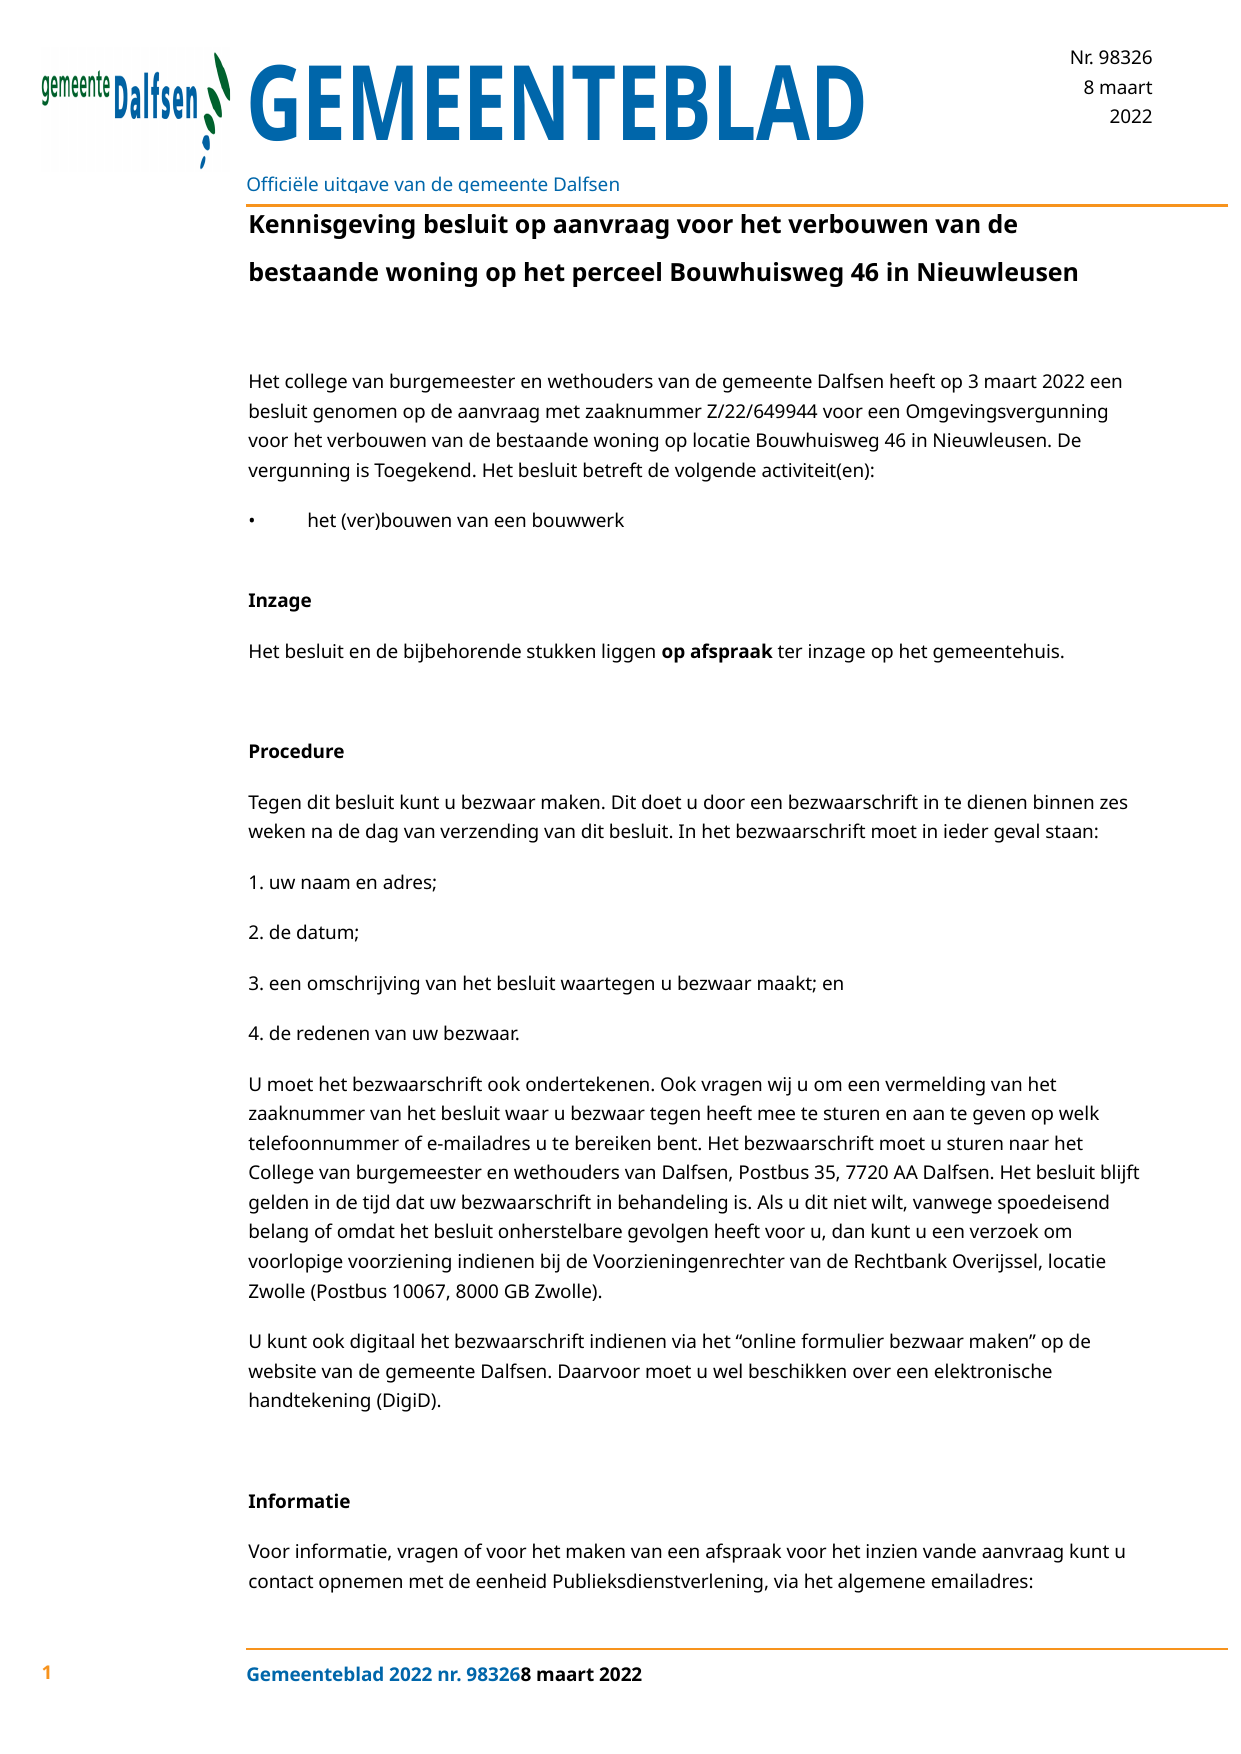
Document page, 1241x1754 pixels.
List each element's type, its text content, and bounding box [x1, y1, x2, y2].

list het (ver)bouwen van een bouwwerk [248, 507, 1152, 533]
text Procedure [248, 739, 1152, 764]
text Het besluit en de bijbehorende stukken liggen op afspraak ter inzage op het gemeentehuis. [248, 638, 1152, 664]
text Tegen dit besluit kunt u bezwaar maken. Dit doet u door een bezwaarschrift in te dienen binnen zes weken na de dag van verzending van dit besluit. In het bezwaarschrift moet in ieder geval staan: [248, 789, 1152, 844]
text 2. de datum; [248, 919, 1152, 945]
text Informatie [248, 1488, 1152, 1514]
text 4. de redenen van uw bezwaar. [248, 1020, 1152, 1046]
text U kunt ook digitaal het bezwaarschrift indienen via het “online formulier bezwaar maken” op de website van de gemeente Dalfsen. Daarvoor moet u wel beschikken over een elektronische handtekening (DigiD). [248, 1328, 1152, 1413]
text Het college van burgemeester en wethouders van de gemeente Dalfsen heeft op 3 maart 2022 een besluit genomen op de aanvraag met zaaknummer Z/22/649944 voor een Omgevingsvergunning voor het verbouwen van de bestaande woning op locatie Bouwhuisweg 46 in Nieuwleusen. De vergunning is Toegekend. Het besluit betreft de volgende activiteit(en): [248, 368, 1152, 483]
picture [41, 47, 231, 172]
text Kennisgeving besluit op aanvraag voor het verbouwen van de bestaande woning op het perceel Bouwhuisweg 46 in Nieuwleusen [248, 207, 1152, 288]
text 1. uw naam en adres; [248, 869, 1152, 895]
text U moet het bezwaarschrift ook ondertekenen. Ook vragen wij u om een vermelding van het zaaknummer van het besluit waar u bezwaar tegen heeft mee te sturen en aan te geven op welk telefoonnummer of e-mailadres u te bereiken bent. Het bezwaarschrift moet u sturen naar het College van burgemeester en wethouders van Dalfsen, Postbus 35, 7720 AA Dalfsen. Het besluit blijft gelden in de tijd dat uw bezwaarschrift in behandeling is. Als u dit niet wilt, vanwege spoedeisend belang of omdat het besluit onherstelbare gevolgen heeft voor u, dan kunt u een verzoek om voorlopige voorziening indienen bij de Voorzieningenrechter van de Rechtbank Overijssel, locatie Zwolle (Postbus 10067, 8000 GB Zwolle). [248, 1071, 1152, 1304]
text 3. een omschrijving van het besluit waartegen u bezwaar maakt; en [248, 970, 1152, 996]
text Inzage [248, 587, 1152, 613]
text Voor informatie, vragen of voor het maken van een afspraak voor het inzien vande aanvraag kunt u contact opnemen met de eenheid Publieksdienstverlening, via het algemene emailadres: [248, 1539, 1152, 1594]
